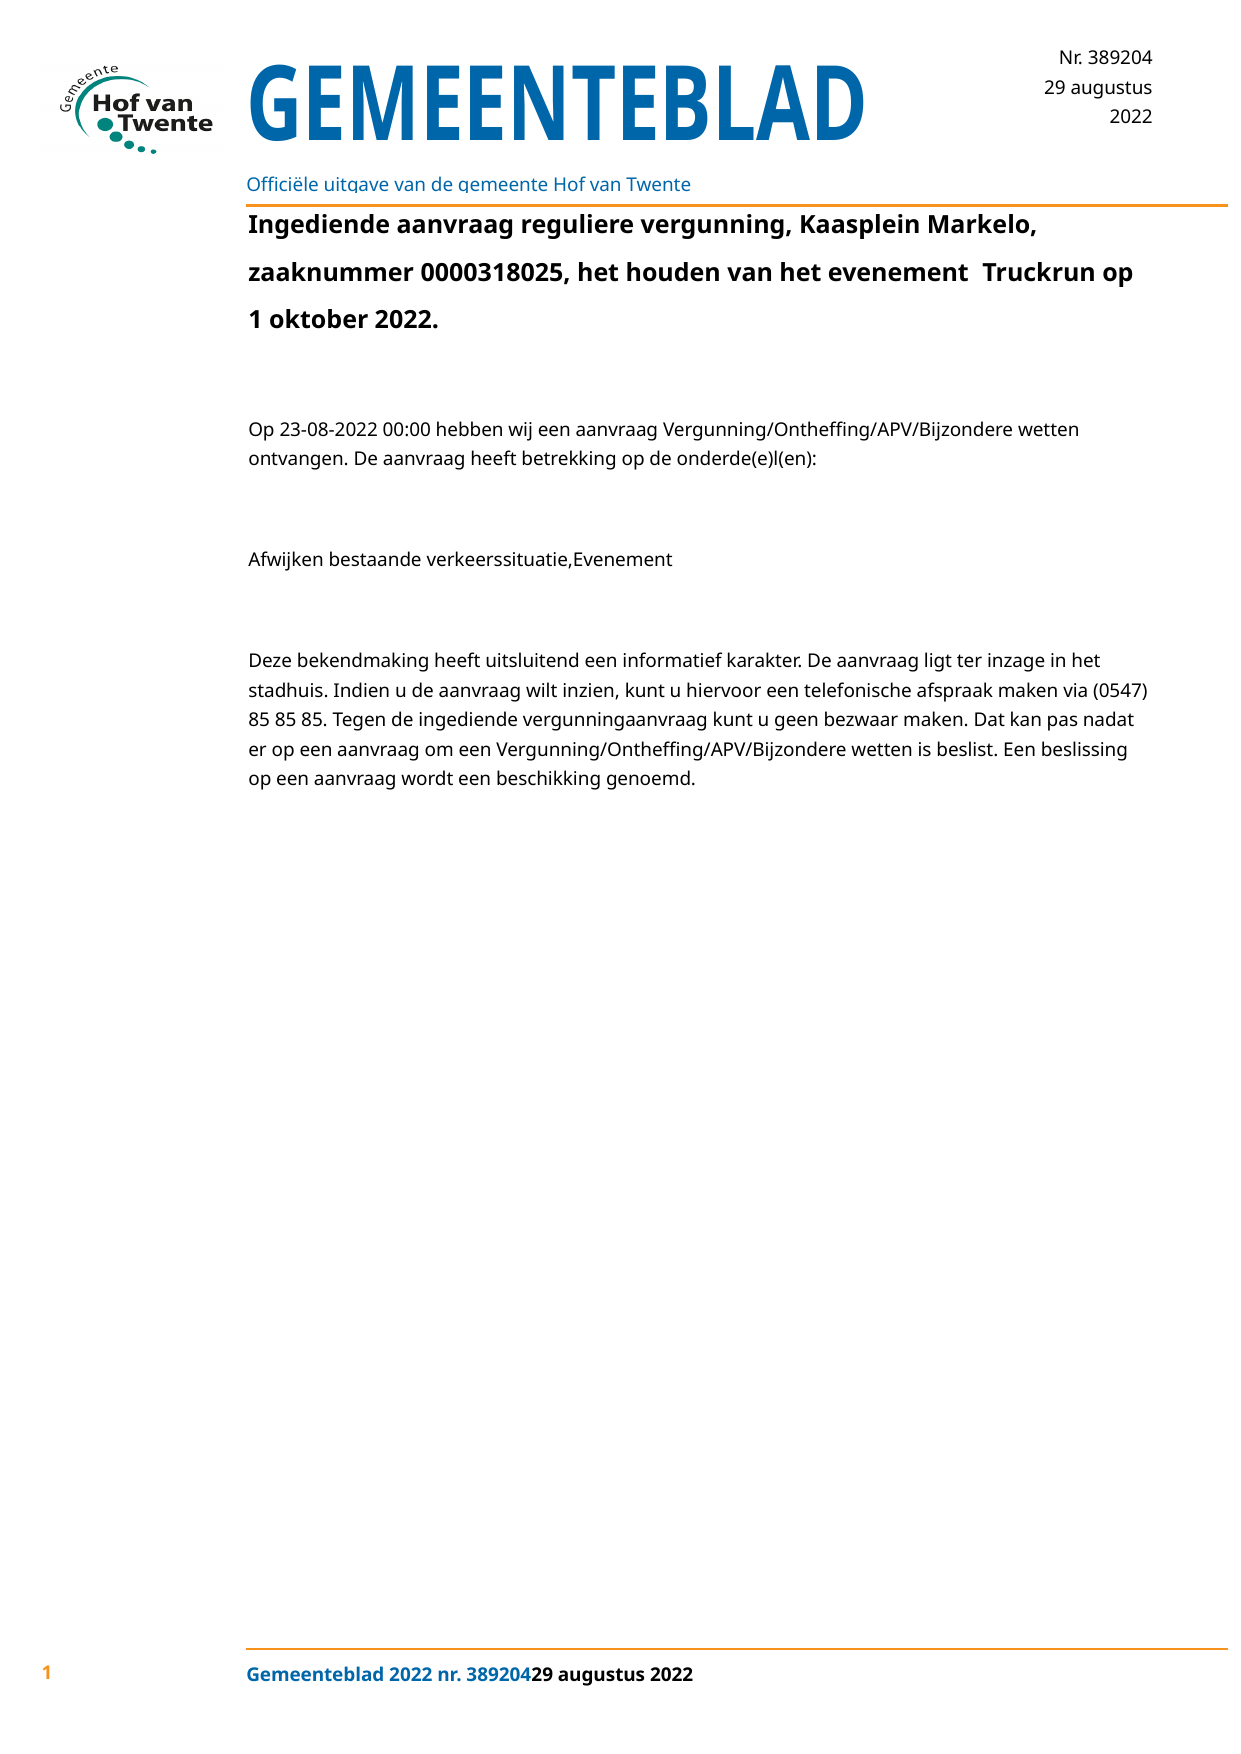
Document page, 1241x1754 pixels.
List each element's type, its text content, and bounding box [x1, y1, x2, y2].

text Ingediende aanvraag reguliere vergunning, Kaasplein Markelo, zaaknummer 0000318025, het houden van het evenement Truckrun op 1 oktober 2022. [248, 207, 1152, 336]
text Op 23-08-2022 00:00 hebben wij een aanvraag Vergunning/Ontheffing/APV/Bijzondere wetten ontvangen. De aanvraag heeft betrekking op de onderde(e)l(en): [248, 416, 1152, 471]
text Deze bekendmaking heeft uitsluitend een informatief karakter. De aanvraag ligt ter inzage in het stadhuis. Indien u de aanvraag wilt inzien, kunt u hiervoor een telefonische afspraak maken via (0547) 85 85 85. Tegen de ingediende vergunningaanvraag kunt u geen bezwaar maken. Dat kan pas nadat er op een aanvraag om een Vergunning/Ontheffing/APV/Bijzondere wetten is beslist. Een beslissing op een aanvraag wordt een beschikking genoemd. [248, 647, 1152, 791]
text Afwijken bestaande verkeerssituatie,Evenement [248, 546, 1152, 572]
picture [41, 47, 231, 172]
